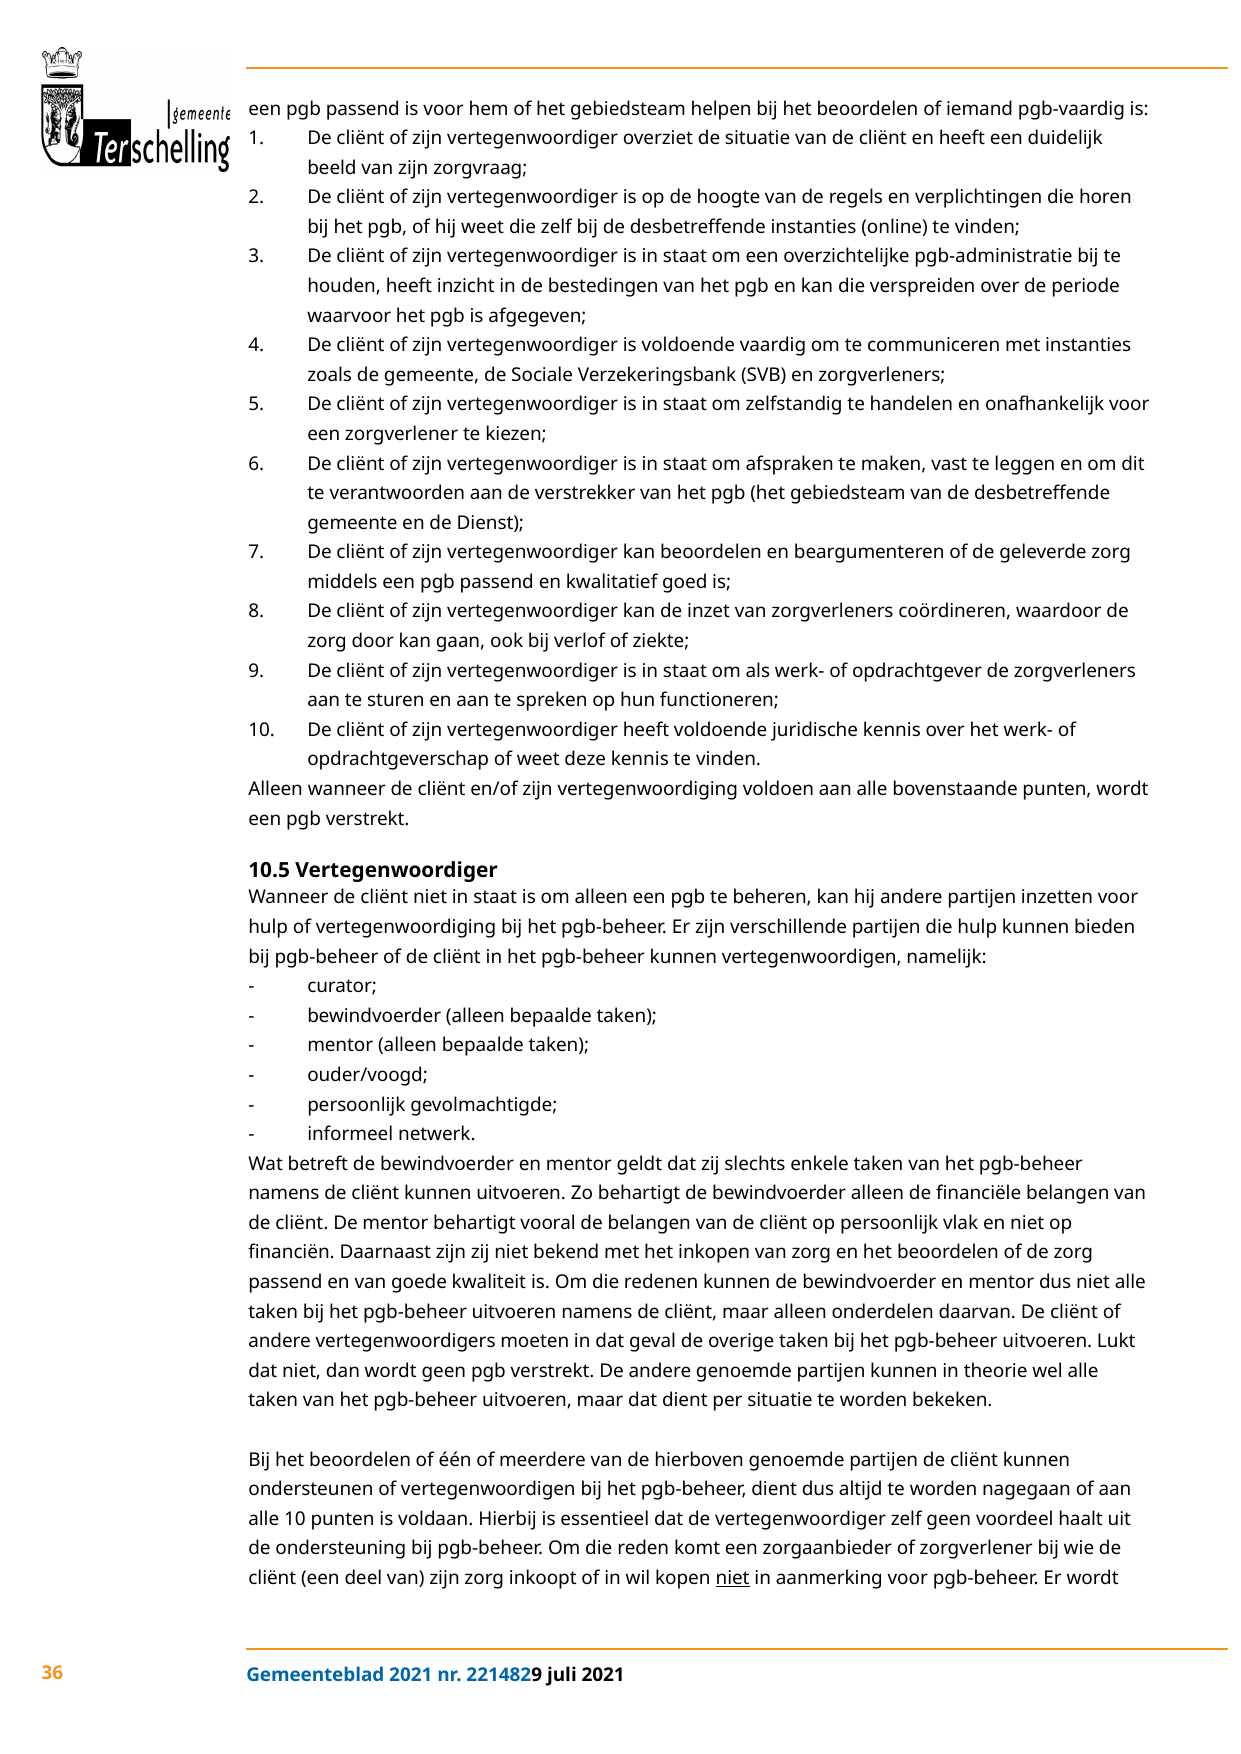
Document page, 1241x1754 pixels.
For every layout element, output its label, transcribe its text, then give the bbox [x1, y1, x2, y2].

list bewindvoerder (alleen bepaalde taken); [248, 1002, 1152, 1028]
text een pgb passend is voor hem of het gebiedsteam helpen bij het beoordelen of iemand pgb-vaardig is: [248, 95, 1152, 121]
list De cliënt of zijn vertegenwoordiger is in staat om een overzichtelijke pgb-administratie bij te houden, heeft inzicht in de bestedingen van het pgb en kan die verspreiden over de periode waarvoor het pgb is afgegeven; [248, 243, 1152, 328]
list mentor (alleen bepaalde taken); [248, 1032, 1152, 1057]
list De cliënt of zijn vertegenwoordiger is in staat om afspraken te maken, vast te leggen en om dit te verantwoorden aan de verstrekker van het pgb (het gebiedsteam van de desbetreffende gemeente en de Dienst); [248, 450, 1152, 535]
list De cliënt of zijn vertegenwoordiger is in staat om als werk- of opdrachtgever de zorgverleners aan te sturen en aan te spreken op hun functioneren; [248, 657, 1152, 712]
list ouder/voogd; [248, 1061, 1152, 1087]
text 10.5 Vertegenwoordiger [248, 855, 1152, 884]
list informeel netwerk. [248, 1120, 1152, 1146]
text Wanneer de cliënt niet in staat is om alleen een pgb te beheren, kan hij andere partijen inzetten voor hulp of vertegenwoordiging bij het pgb-beheer. Er zijn verschillende partijen die hulp kunnen bieden bij pgb-beheer of de cliënt in het pgb-beheer kunnen vertegenwoordigen, namelijk: [248, 884, 1152, 968]
text Wat betreft de bewindvoerder en mentor geldt dat zij slechts enkele taken van het pgb-beheer namens de cliënt kunnen uitvoeren. Zo behartigt de bewindvoerder alleen de financiële belangen van de cliënt. De mentor behartigt vooral de belangen van de cliënt op persoonlijk vlak en niet op financiën. Daarnaast zijn zij niet bekend met het inkopen van zorg en het beoordelen of de zorg passend en van goede kwaliteit is. Om die redenen kunnen de bewindvoerder en mentor dus niet alle taken bij het pgb-beheer uitvoeren namens de cliënt, maar alleen onderdelen daarvan. De cliënt of andere vertegenwoordigers moeten in dat geval de overige taken bij het pgb-beheer uitvoeren. Lukt dat niet, dan wordt geen pgb verstrekt. De andere genoemde partijen kunnen in theorie wel alle taken van het pgb-beheer uitvoeren, maar dat dient per situatie te worden bekeken. [248, 1150, 1152, 1412]
list De cliënt of zijn vertegenwoordiger is op de hoogte van de regels en verplichtingen die horen bij het pgb, of hij weet die zelf bij de desbetreffende instanties (online) te vinden; [248, 183, 1152, 239]
list De cliënt of zijn vertegenwoordiger kan beoordelen en beargumenteren of de geleverde zorg middels een pgb passend en kwalitatief goed is; [248, 538, 1152, 594]
list curator; [248, 972, 1152, 998]
list De cliënt of zijn vertegenwoordiger kan de inzet van zorgverleners coördineren, waardoor de zorg door kan gaan, ook bij verlof of ziekte; [248, 598, 1152, 653]
list De cliënt of zijn vertegenwoordiger is in staat om zelfstandig te handelen en onafhankelijk voor een zorgverlener te kiezen; [248, 391, 1152, 446]
list De cliënt of zijn vertegenwoordiger is voldoende vaardig om te communiceren met instanties zoals de gemeente, de Sociale Verzekeringsbank (SVB) en zorgverleners; [248, 331, 1152, 387]
text Alleen wanneer de cliënt en/of zijn vertegenwoordiging voldoen aan alle bovenstaande punten, wordt een pgb verstrekt. [248, 775, 1152, 831]
list De cliënt of zijn vertegenwoordiger overziet de situatie van de cliënt en heeft een duidelijk beeld van zijn zorgvraag; [248, 124, 1152, 180]
list De cliënt of zijn vertegenwoordiger heeft voldoende juridische kennis over het werk- of opdrachtgeverschap of weet deze kennis te vinden. [248, 716, 1152, 771]
text Bij het beoordelen of één of meerdere van de hierboven genoemde partijen de cliënt kunnen ondersteunen of vertegenwoordigen bij het pgb-beheer, dient dus altijd te worden nagegaan of aan alle 10 punten is voldaan. Hierbij is essentieel dat de vertegenwoordiger zelf geen voordeel haalt uit de ondersteuning bij pgb-beheer. Om die reden komt een zorgaanbieder of zorgverlener bij wie de cliënt (een deel van) zijn zorg inkoopt of in wil kopen niet in aanmerking voor pgb-beheer. Er wordt [248, 1446, 1152, 1590]
list persoonlijk gevolmachtigde; [248, 1091, 1152, 1116]
picture [41, 47, 231, 172]
